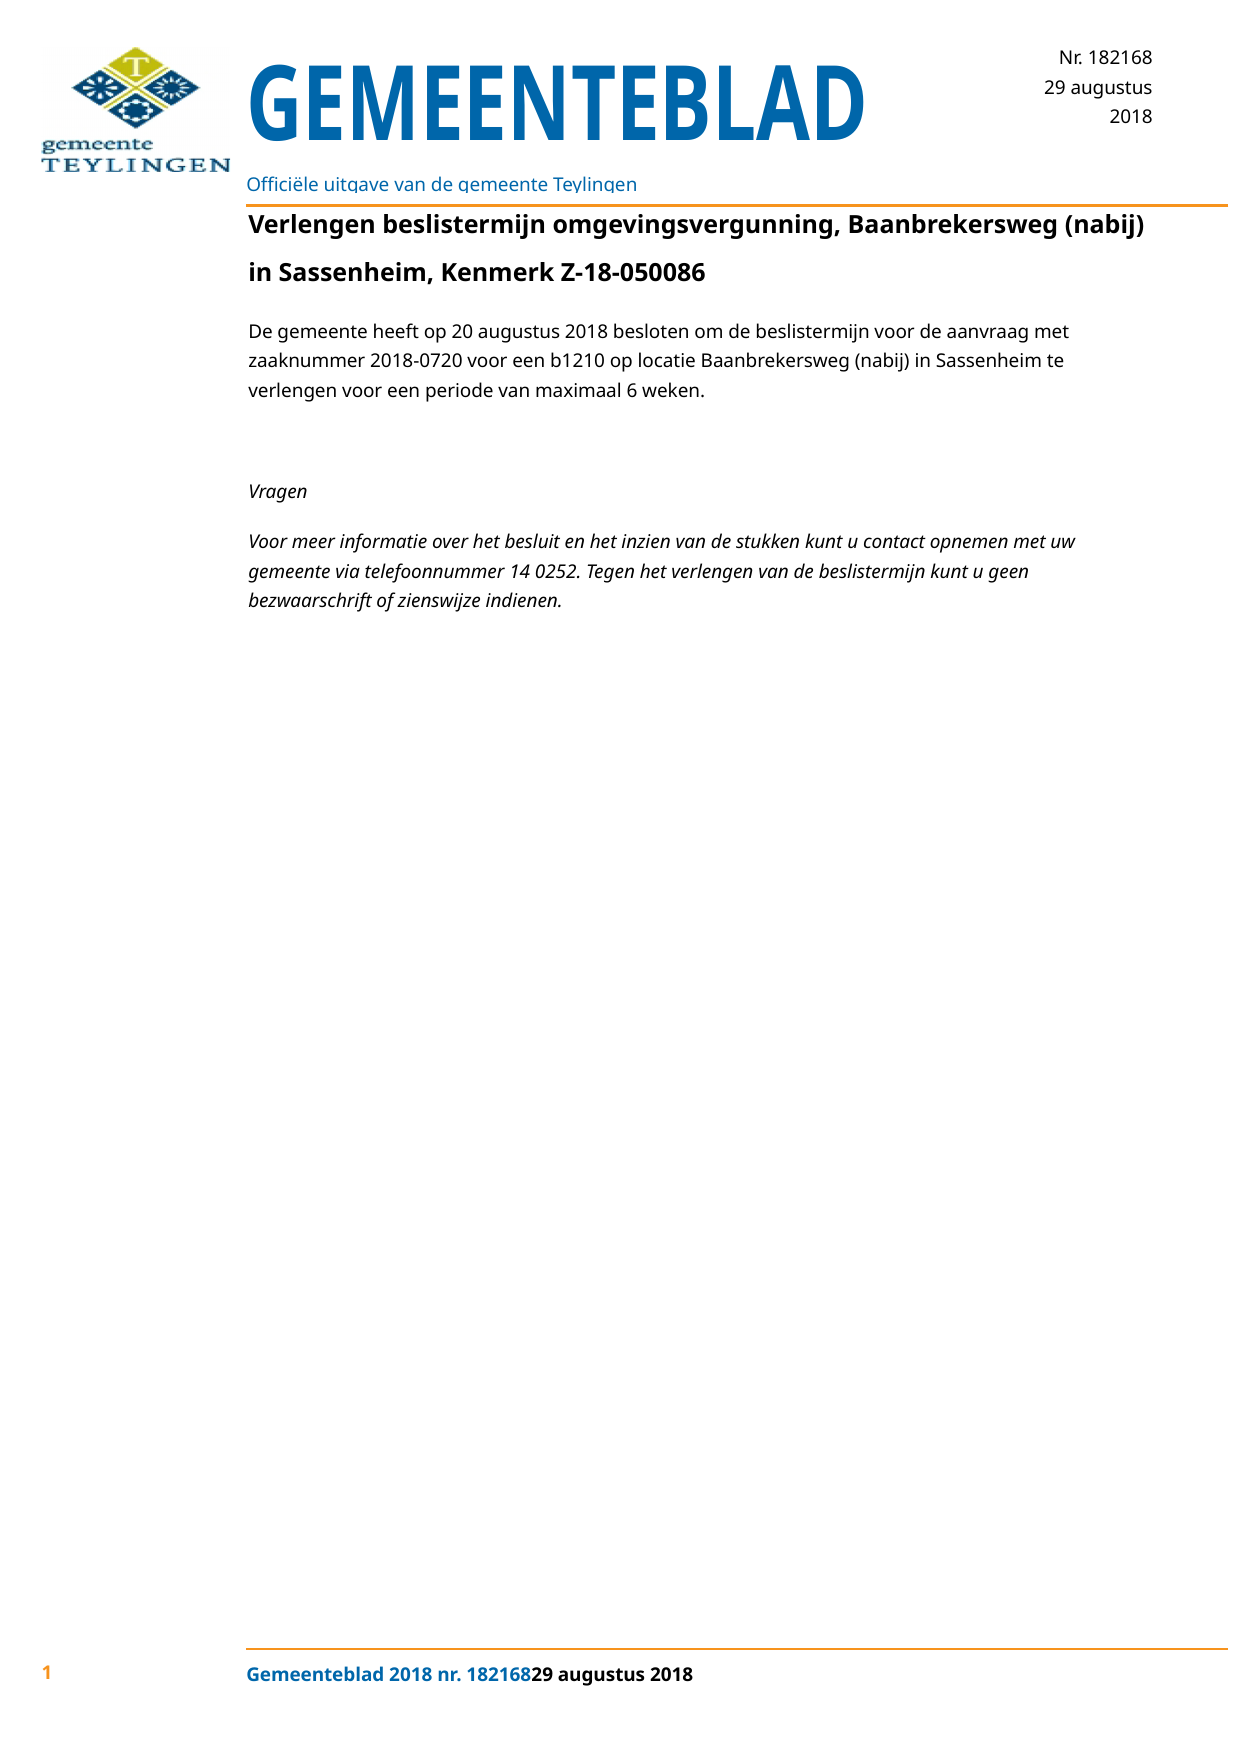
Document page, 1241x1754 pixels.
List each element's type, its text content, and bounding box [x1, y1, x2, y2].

text De gemeente heeft op 20 augustus 2018 besloten om de beslistermijn voor de aanvraag met zaaknummer 2018-0720 voor een b1210 op locatie Baanbrekersweg (nabij) in Sassenheim te verlengen voor een periode van maximaal 6 weken. [248, 318, 1152, 403]
text Voor meer informatie over het besluit en het inzien van de stukken kunt u contact opnemen met uw gemeente via telefoonnummer 14 0252. Tegen het verlengen van de beslistermijn kunt u geen bezwaarschrift of zienswijze indienen. [248, 528, 1152, 613]
text Vragen [248, 478, 1152, 504]
picture [41, 47, 231, 172]
text Verlengen beslistermijn omgevingsvergunning, Baanbrekersweg (nabij) in Sassenheim, Kenmerk Z-18-050086 [248, 207, 1152, 288]
